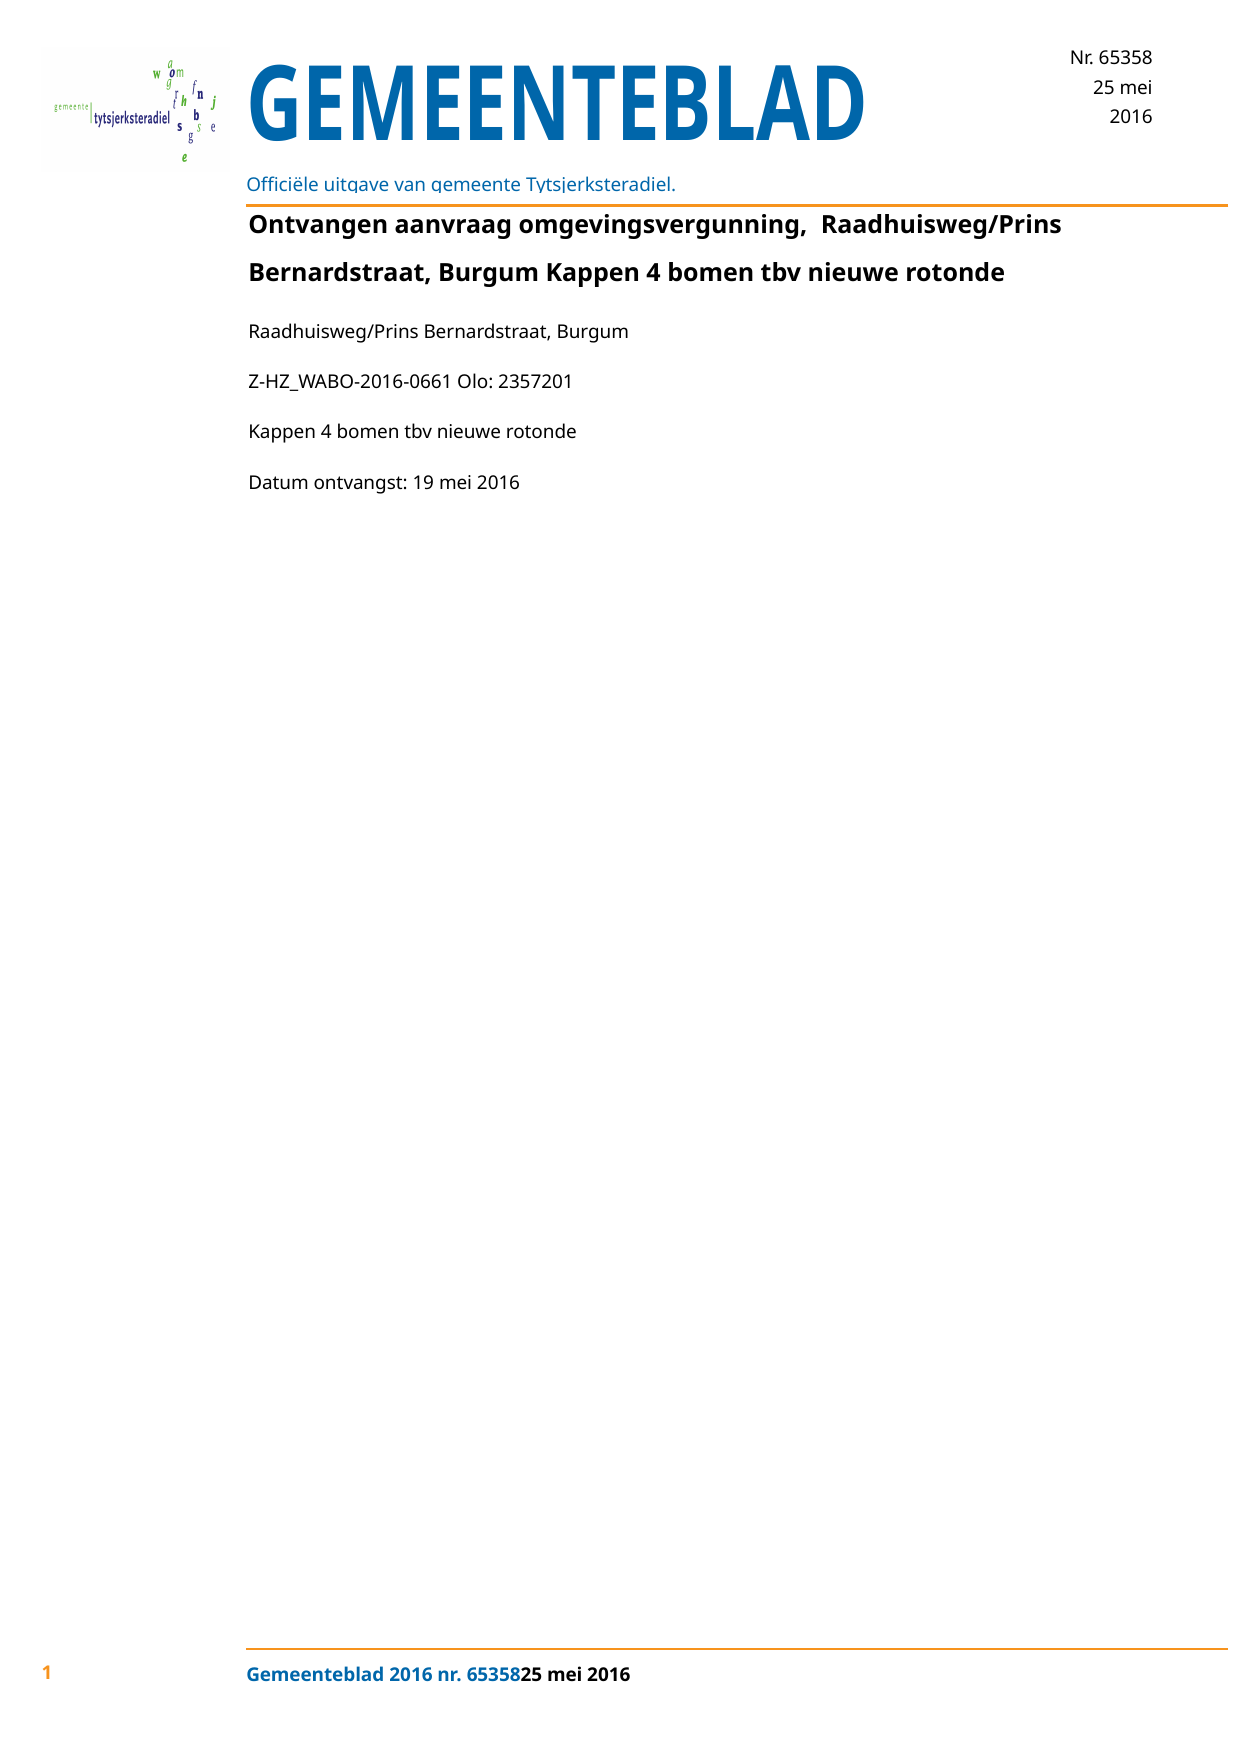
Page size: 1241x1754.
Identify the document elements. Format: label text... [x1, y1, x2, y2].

text Ontvangen aanvraag omgevingsvergunning, Raadhuisweg/Prins Bernardstraat, Burgum Kappen 4 bomen tbv nieuwe rotonde [248, 207, 1152, 288]
picture [41, 47, 231, 172]
text Kappen 4 bomen tbv nieuwe rotonde [248, 419, 1152, 444]
text Datum ontvangst: 19 mei 2016 [248, 469, 1152, 495]
text Raadhuisweg/Prins Bernardstraat, Burgum [248, 318, 1152, 344]
text Z-HZ_WABO-2016-0661 Olo: 2357201 [248, 368, 1152, 394]
